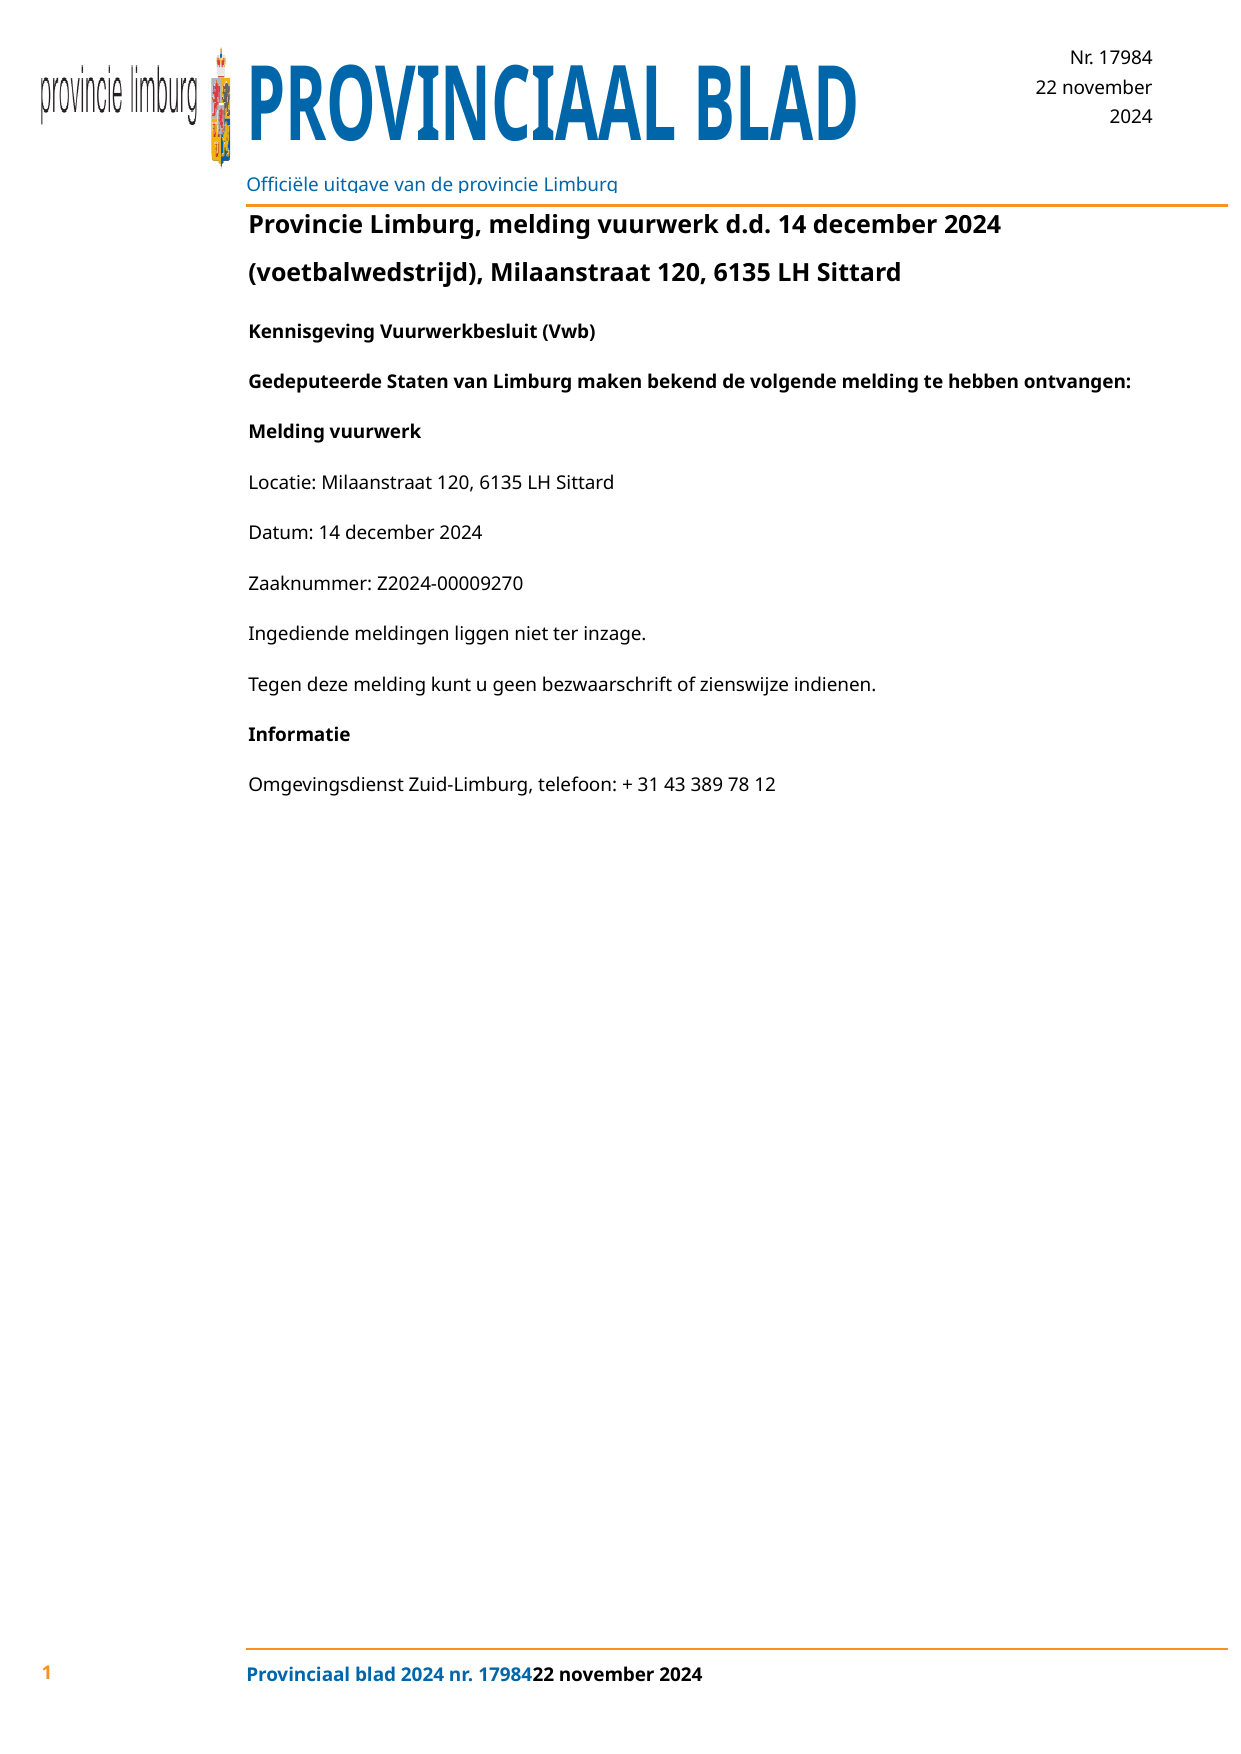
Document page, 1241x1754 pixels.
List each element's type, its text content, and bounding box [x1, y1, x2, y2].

text Omgevingsdienst Zuid-Limburg, telefoon: + 31 43 389 78 12 [248, 772, 1152, 797]
text Melding vuurwerk [248, 419, 1152, 444]
text Gedeputeerde Staten van Limburg maken bekend de volgende melding te hebben ontvangen: [248, 368, 1152, 394]
text Kennisgeving Vuurwerkbesluit (Vwb) [248, 318, 1152, 344]
text Zaaknummer: Z2024-00009270 [248, 570, 1152, 596]
text Locatie: Milaanstraat 120, 6135 LH Sittard [248, 469, 1152, 495]
text Datum: 14 december 2024 [248, 519, 1152, 545]
picture [41, 47, 231, 172]
text Informatie [248, 721, 1152, 747]
text Provincie Limburg, melding vuurwerk d.d. 14 december 2024 (voetbalwedstrijd), Milaanstraat 120, 6135 LH Sittard [248, 207, 1152, 288]
text Ingediende meldingen liggen niet ter inzage. [248, 620, 1152, 646]
text Tegen deze melding kunt u geen bezwaarschrift of zienswijze indienen. [248, 671, 1152, 697]
